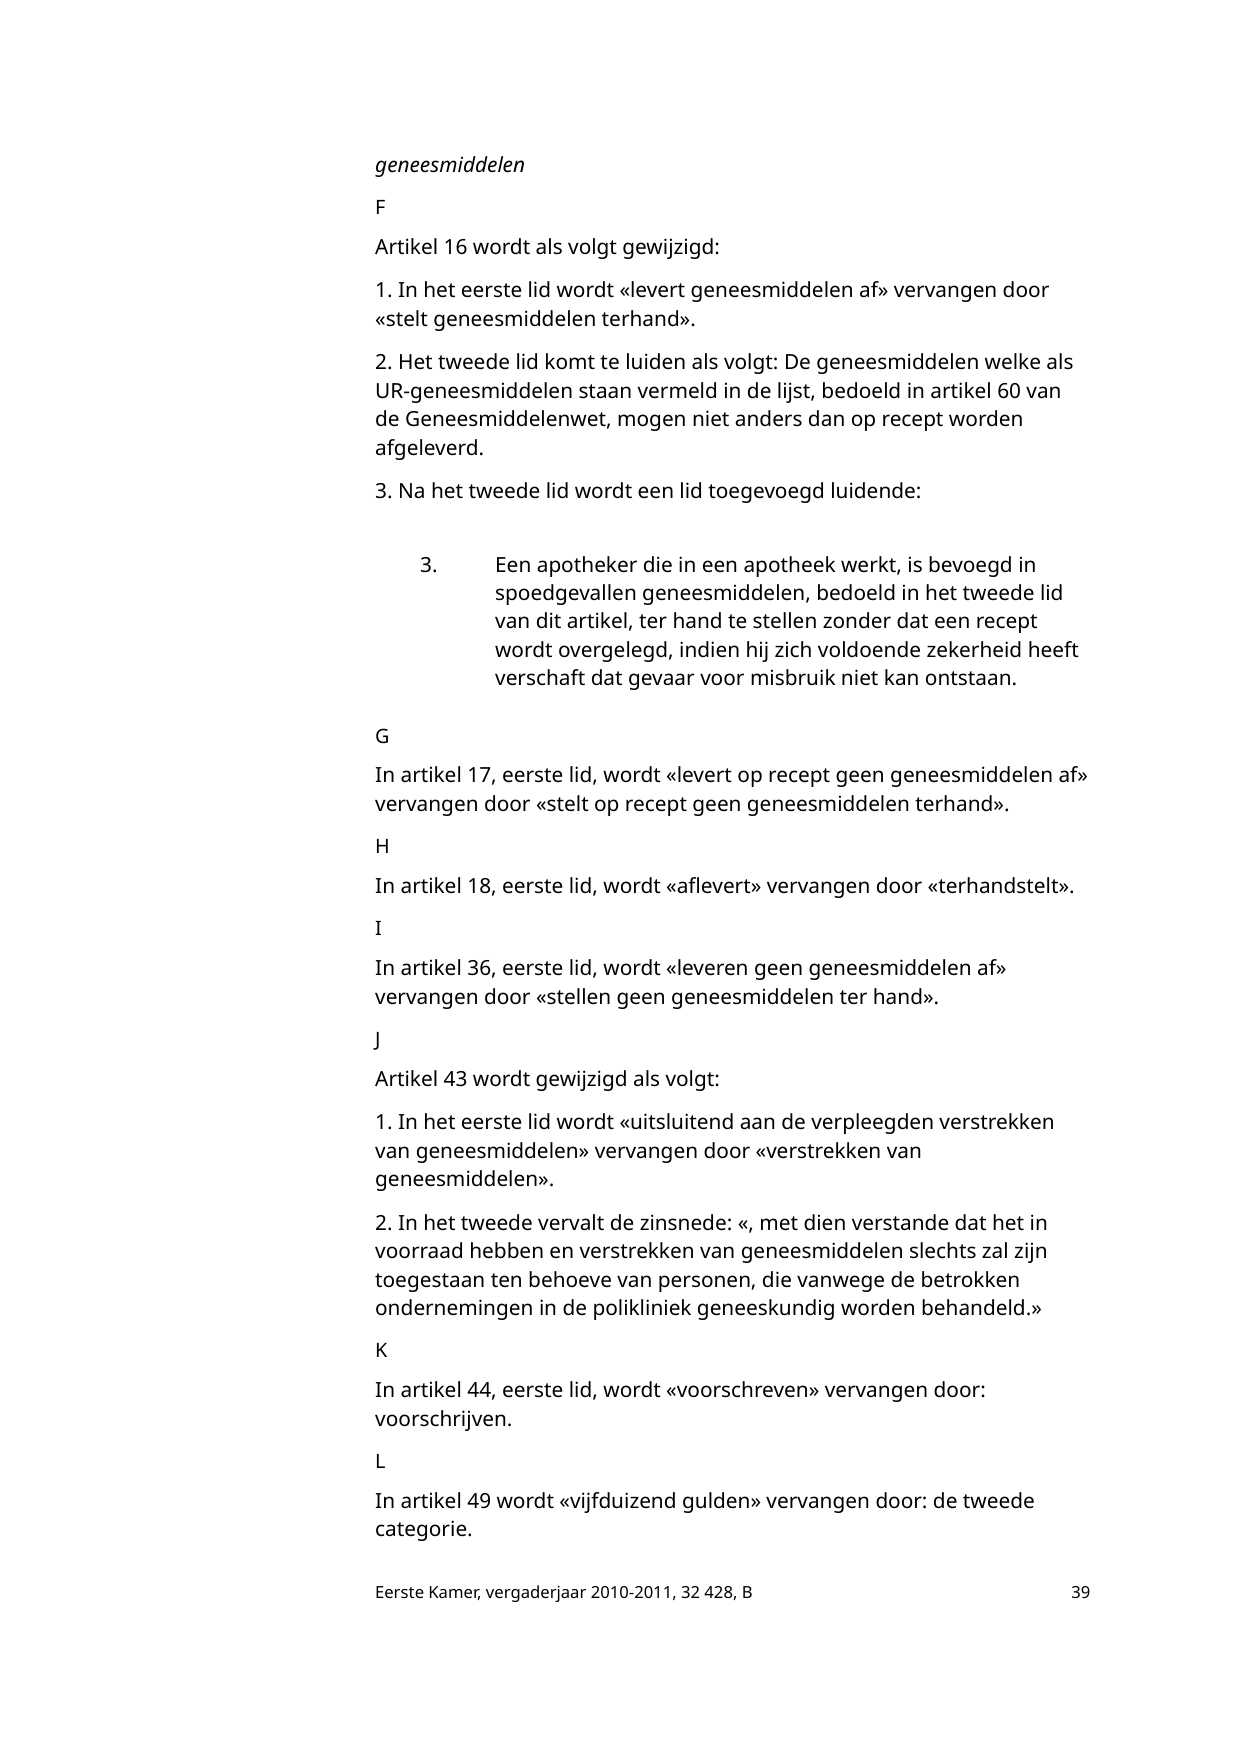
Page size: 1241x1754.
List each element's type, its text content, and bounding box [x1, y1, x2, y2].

text F [375, 193, 1090, 220]
text 2. Het tweede lid komt te luiden als volgt: De geneesmiddelen welke als UR-geneesmiddelen staan vermeld in de lijst, bedoeld in artikel 60 van de Geneesmiddelenwet, mogen niet anders dan op recept worden afgeleverd. [375, 347, 1090, 461]
text 1. In het eerste lid wordt «uitsluitend aan de verpleegden verstrekken van geneesmiddelen» vervangen door «verstrekken van geneesmiddelen». [375, 1107, 1090, 1193]
text 1. In het eerste lid wordt «levert geneesmiddelen af» vervangen door «stelt geneesmiddelen terhand». [375, 276, 1090, 332]
text Artikel 43 wordt gewijzigd als volgt: [375, 1064, 1090, 1092]
text 2. In het tweede vervalt de zinsnede: «, met dien verstande dat het in voorraad hebben en verstrekken van geneesmiddelen slechts zal zijn toegestaan ten behoeve van personen, die vanwege de betrokken ondernemingen in de polikliniek geneeskundig worden behandeld.» [375, 1208, 1090, 1322]
text J [375, 1025, 1090, 1052]
text In artikel 36, eerste lid, wordt «leveren geen geneesmiddelen af» vervangen door «stellen geen geneesmiddelen ter hand». [375, 953, 1090, 1010]
text In artikel 18, eerste lid, wordt «aflevert» vervangen door «terhandstelt». [375, 871, 1090, 900]
text K [375, 1337, 1090, 1363]
text In artikel 17, eerste lid, wordt «levert op recept geen geneesmiddelen af» vervangen door «stelt op recept geen geneesmiddelen terhand». [375, 761, 1090, 817]
text Artikel 16 wordt als volgt gewijzigd: [375, 232, 1090, 261]
text In artikel 49 wordt «vijfduizend gulden» vervangen door: de tweede categorie. [375, 1486, 1090, 1543]
text L [375, 1447, 1090, 1474]
text In artikel 44, eerste lid, wordt «voorschreven» vervangen door: voorschrijven. [375, 1375, 1090, 1432]
text H [375, 832, 1090, 859]
text geneesmiddelen [375, 150, 1090, 178]
text 3. Na het tweede lid wordt een lid toegevoegd luidende: [375, 476, 1090, 505]
text I [375, 915, 1090, 942]
list Een apotheker die in een apotheek werkt, is bevoegd in spoedgevallen geneesmiddelen, bedoeld in het tweede lid van dit artikel, ter hand te stellen zonder dat een recept wordt overgelegd, indien hij zich voldoende zekerheid heeft verschaft dat gevaar voor misbruik niet kan ontstaan. [420, 550, 1090, 692]
text G [375, 722, 1090, 749]
